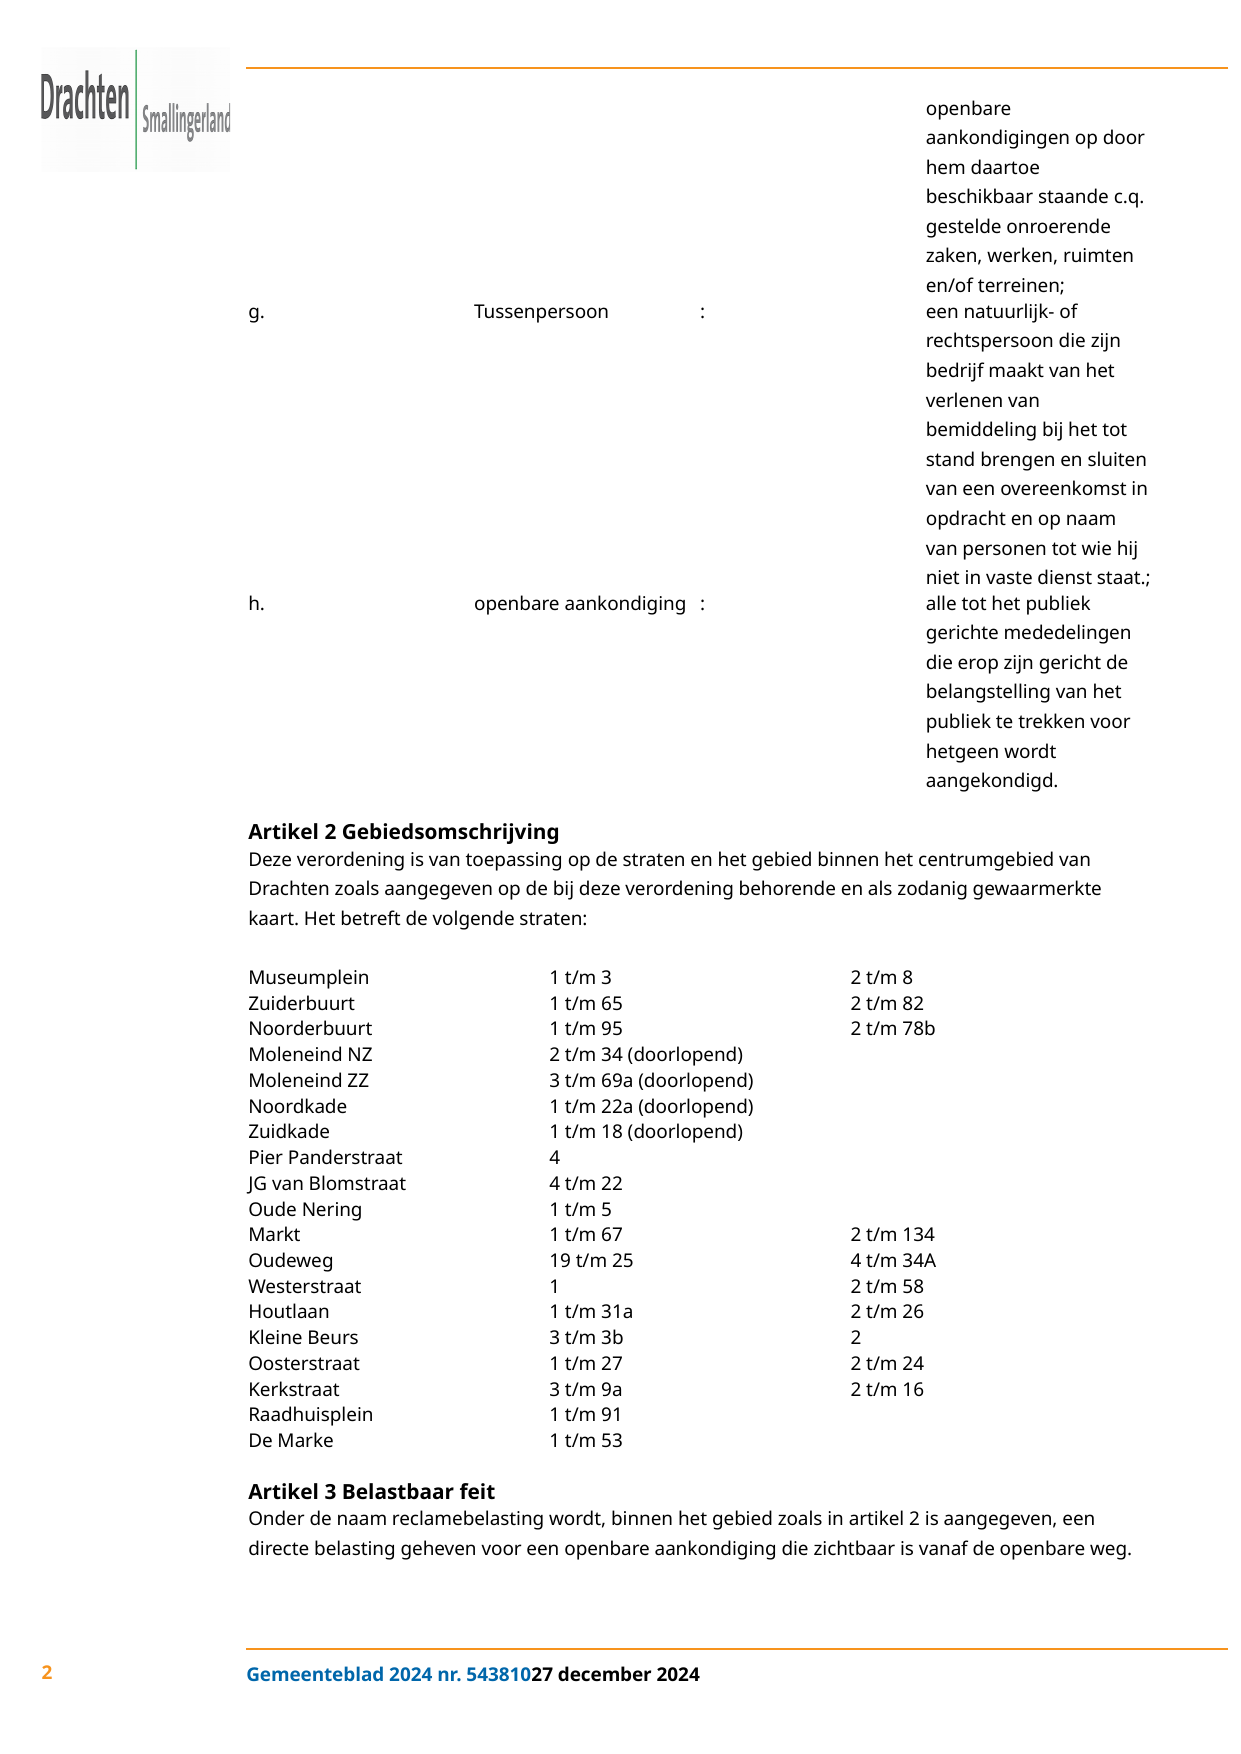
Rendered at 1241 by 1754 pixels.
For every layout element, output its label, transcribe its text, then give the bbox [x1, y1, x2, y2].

table_cell Noordkade [248, 1093, 549, 1118]
table_cell [850, 1119, 1152, 1144]
table_cell [850, 1196, 1152, 1221]
table_cell 1 t/m 27 [549, 1350, 850, 1376]
table_cell 2 t/m 134 [850, 1221, 1152, 1247]
table_cell [850, 1041, 1152, 1067]
table_cell De Marke [248, 1427, 549, 1453]
table_cell [850, 1402, 1152, 1427]
table_header 1 t/m 3 [549, 964, 850, 990]
table_cell een natuurlijk- of rechtspersoon die zijn bedrijf maakt van het verlenen van bemiddeling bij het tot stand brengen en sluiten van een overeenkomst in opdracht en op naam van personen tot wie hij niet in vaste dienst staat.; [926, 298, 1152, 590]
table_cell JG van Blomstraat [248, 1170, 549, 1196]
table_cell 2 [850, 1324, 1152, 1350]
table_cell Zuiderbuurt [248, 990, 549, 1016]
table_cell Pier Panderstraat [248, 1144, 549, 1170]
table_cell Tussenpersoon [474, 298, 700, 590]
table_cell 1 t/m 5 [549, 1196, 850, 1221]
table_cell : [700, 298, 926, 590]
table_cell [474, 95, 700, 298]
table_cell [850, 1067, 1152, 1093]
table_cell 1 t/m 95 [549, 1016, 850, 1041]
table_cell Moleneind NZ [248, 1041, 549, 1067]
table_cell 2 t/m 78b [850, 1016, 1152, 1041]
table_cell 3 t/m 9a [549, 1376, 850, 1402]
table_cell 2 t/m 34 (doorlopend) [549, 1041, 850, 1067]
table_cell [850, 1093, 1152, 1118]
table_cell g. [248, 298, 474, 590]
table_cell 1 [549, 1273, 850, 1299]
table_cell Raadhuisplein [248, 1402, 549, 1427]
table_cell Oude Nering [248, 1196, 549, 1221]
table_cell h. [248, 590, 474, 793]
table_cell 2 t/m 82 [850, 990, 1152, 1016]
table_cell Houtlaan [248, 1299, 549, 1324]
table_header 2 t/m 8 [850, 964, 1152, 990]
table_cell [850, 1144, 1152, 1170]
table_cell [700, 95, 926, 298]
table_header Museumplein [248, 964, 549, 990]
table_cell 1 t/m 31a [549, 1299, 850, 1324]
table_cell 3 t/m 3b [549, 1324, 850, 1350]
table_cell 2 t/m 16 [850, 1376, 1152, 1402]
table_cell Oosterstraat [248, 1350, 549, 1376]
table_cell 3 t/m 69a (doorlopend) [549, 1067, 850, 1093]
table_cell 1 t/m 53 [549, 1427, 850, 1453]
table_cell Markt [248, 1221, 549, 1247]
table_cell openbare aankondigingen op door hem daartoe beschikbaar staande c.q. gestelde onroerende zaken, werken, ruimten en/of terreinen; [926, 95, 1152, 298]
picture [41, 47, 231, 172]
table_cell 4 t/m 34A [850, 1247, 1152, 1273]
table_cell 4 t/m 22 [549, 1170, 850, 1196]
table_cell alle tot het publiek gerichte mededelingen die erop zijn gericht de belangstelling van het publiek te trekken voor hetgeen wordt aangekondigd. [926, 590, 1152, 793]
table_cell 4 [549, 1144, 850, 1170]
text Artikel 3 Belastbaar feit [248, 1477, 1152, 1506]
table_cell 1 t/m 65 [549, 990, 850, 1016]
table_cell 2 t/m 24 [850, 1350, 1152, 1376]
text Onder de naam reclamebelasting wordt, binnen het gebied zoals in artikel 2 is aangegeven, een directe belasting geheven voor een openbare aankondiging die zichtbaar is vanaf de openbare weg. [248, 1506, 1152, 1561]
table_cell [850, 1427, 1152, 1453]
table_cell : [700, 590, 926, 793]
table_cell [248, 95, 474, 298]
table_cell Moleneind ZZ [248, 1067, 549, 1093]
table_cell 2 t/m 58 [850, 1273, 1152, 1299]
table_cell Kleine Beurs [248, 1324, 549, 1350]
table_cell Noorderbuurt [248, 1016, 549, 1041]
table_cell 19 t/m 25 [549, 1247, 850, 1273]
text Artikel 2 Gebiedsomschrijving [248, 817, 1152, 846]
text Deze verordening is van toepassing op de straten en het gebied binnen het centrumgebied van Drachten zoals aangegeven op de bij deze verordening behorende en als zodanig gewaarmerkte kaart. Het betreft de volgende straten: [248, 846, 1152, 931]
table_cell 1 t/m 18 (doorlopend) [549, 1119, 850, 1144]
table_cell 1 t/m 22a (doorlopend) [549, 1093, 850, 1118]
table_cell 1 t/m 67 [549, 1221, 850, 1247]
table_cell Kerkstraat [248, 1376, 549, 1402]
table_cell Westerstraat [248, 1273, 549, 1299]
table_cell openbare aankondiging [474, 590, 700, 793]
table_cell Zuidkade [248, 1119, 549, 1144]
table_cell 1 t/m 91 [549, 1402, 850, 1427]
table_cell [850, 1170, 1152, 1196]
table_cell Oudeweg [248, 1247, 549, 1273]
table_cell 2 t/m 26 [850, 1299, 1152, 1324]
